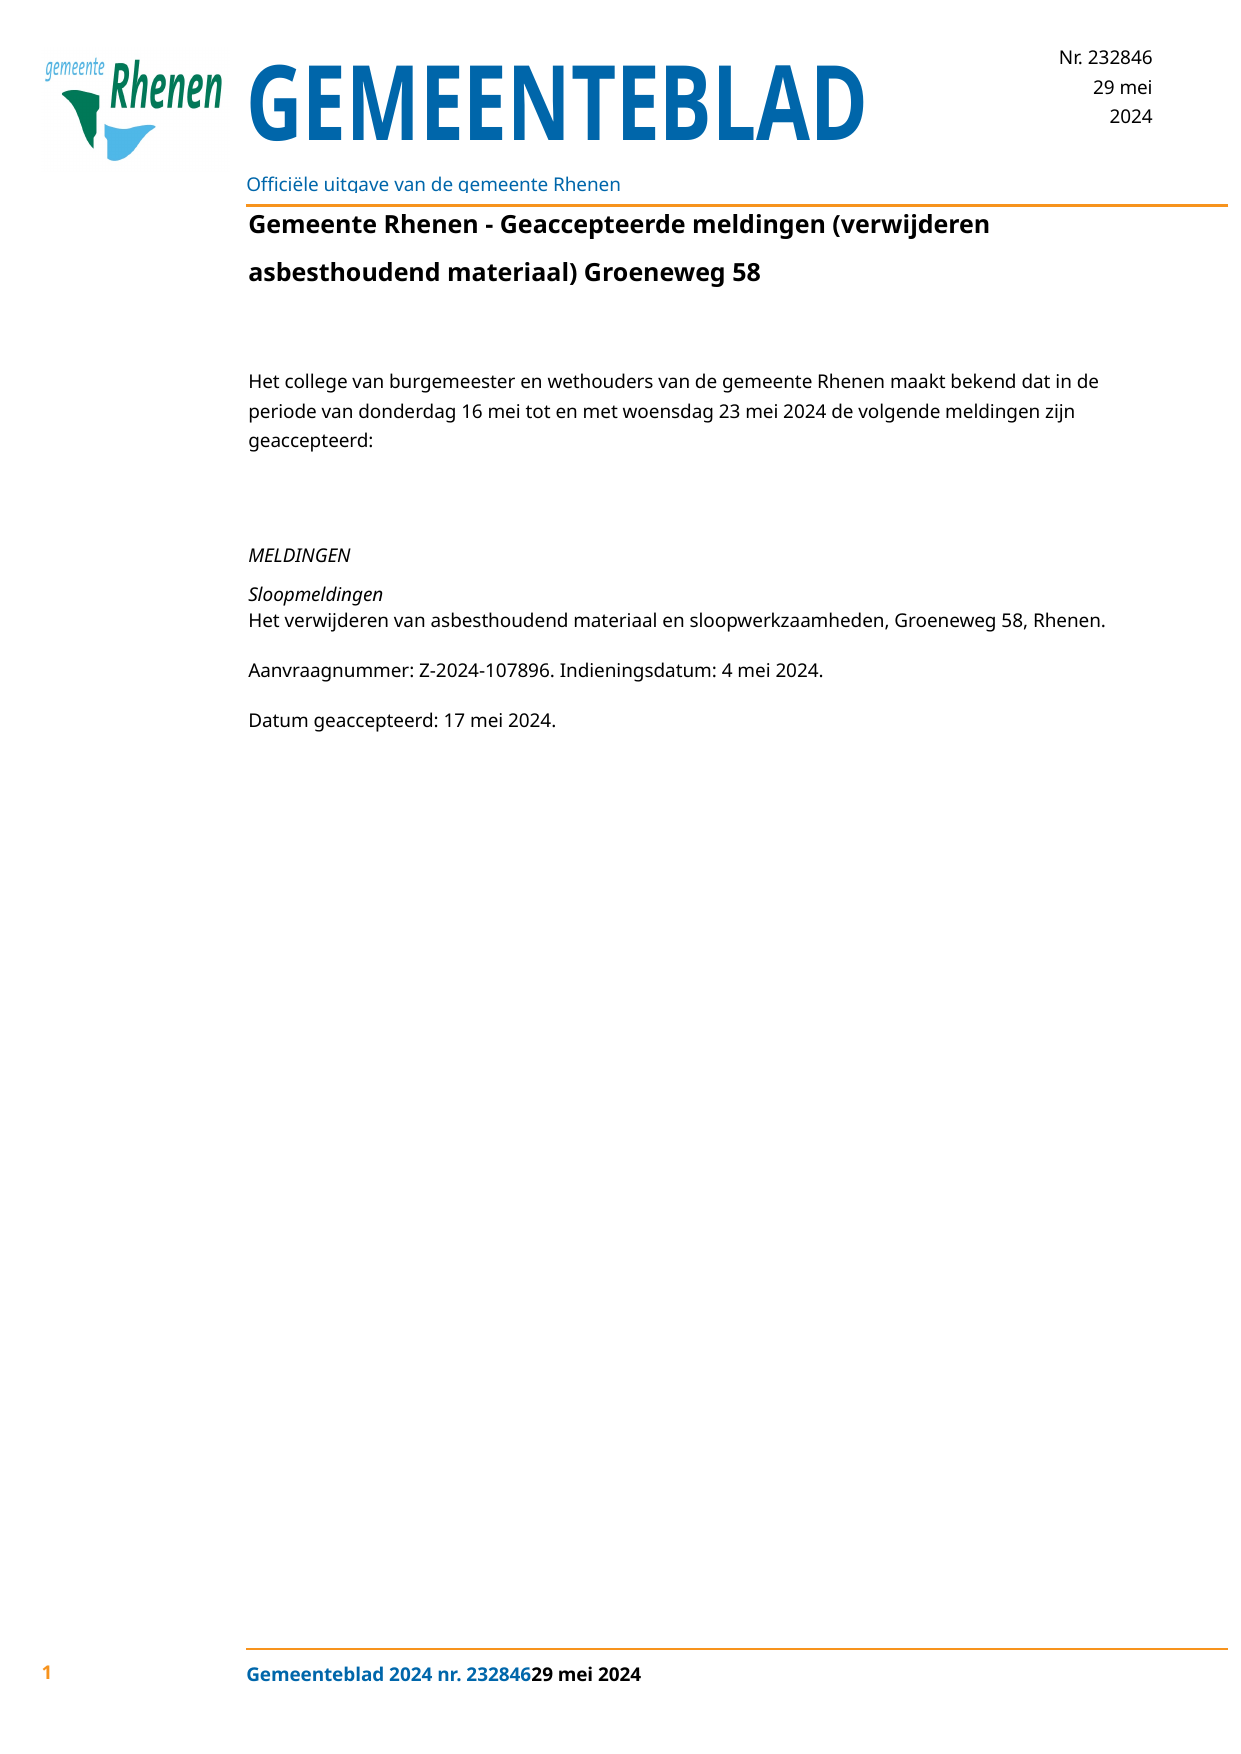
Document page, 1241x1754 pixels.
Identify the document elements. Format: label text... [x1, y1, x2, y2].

text Het verwijderen van asbesthoudend materiaal en sloopwerkzaamheden, Groeneweg 58, Rhenen. [248, 607, 1152, 633]
text Gemeente Rhenen - Geaccepteerde meldingen (verwijderen asbesthoudend materiaal) Groeneweg 58 [248, 207, 1152, 288]
text Het college van burgemeester en wethouders van de gemeente Rhenen maakt bekend dat in de periode van donderdag 16 mei tot en met woensdag 23 mei 2024 de volgende meldingen zijn geaccepteerd: [248, 368, 1152, 453]
text Sloopmeldingen [248, 581, 1152, 607]
text Aanvraagnummer: Z-2024-107896. Indieningsdatum: 4 mei 2024. [248, 657, 1152, 683]
picture [41, 47, 231, 172]
text Datum geaccepteerd: 17 mei 2024. [248, 708, 1152, 733]
text MELDINGEN [248, 542, 1152, 568]
